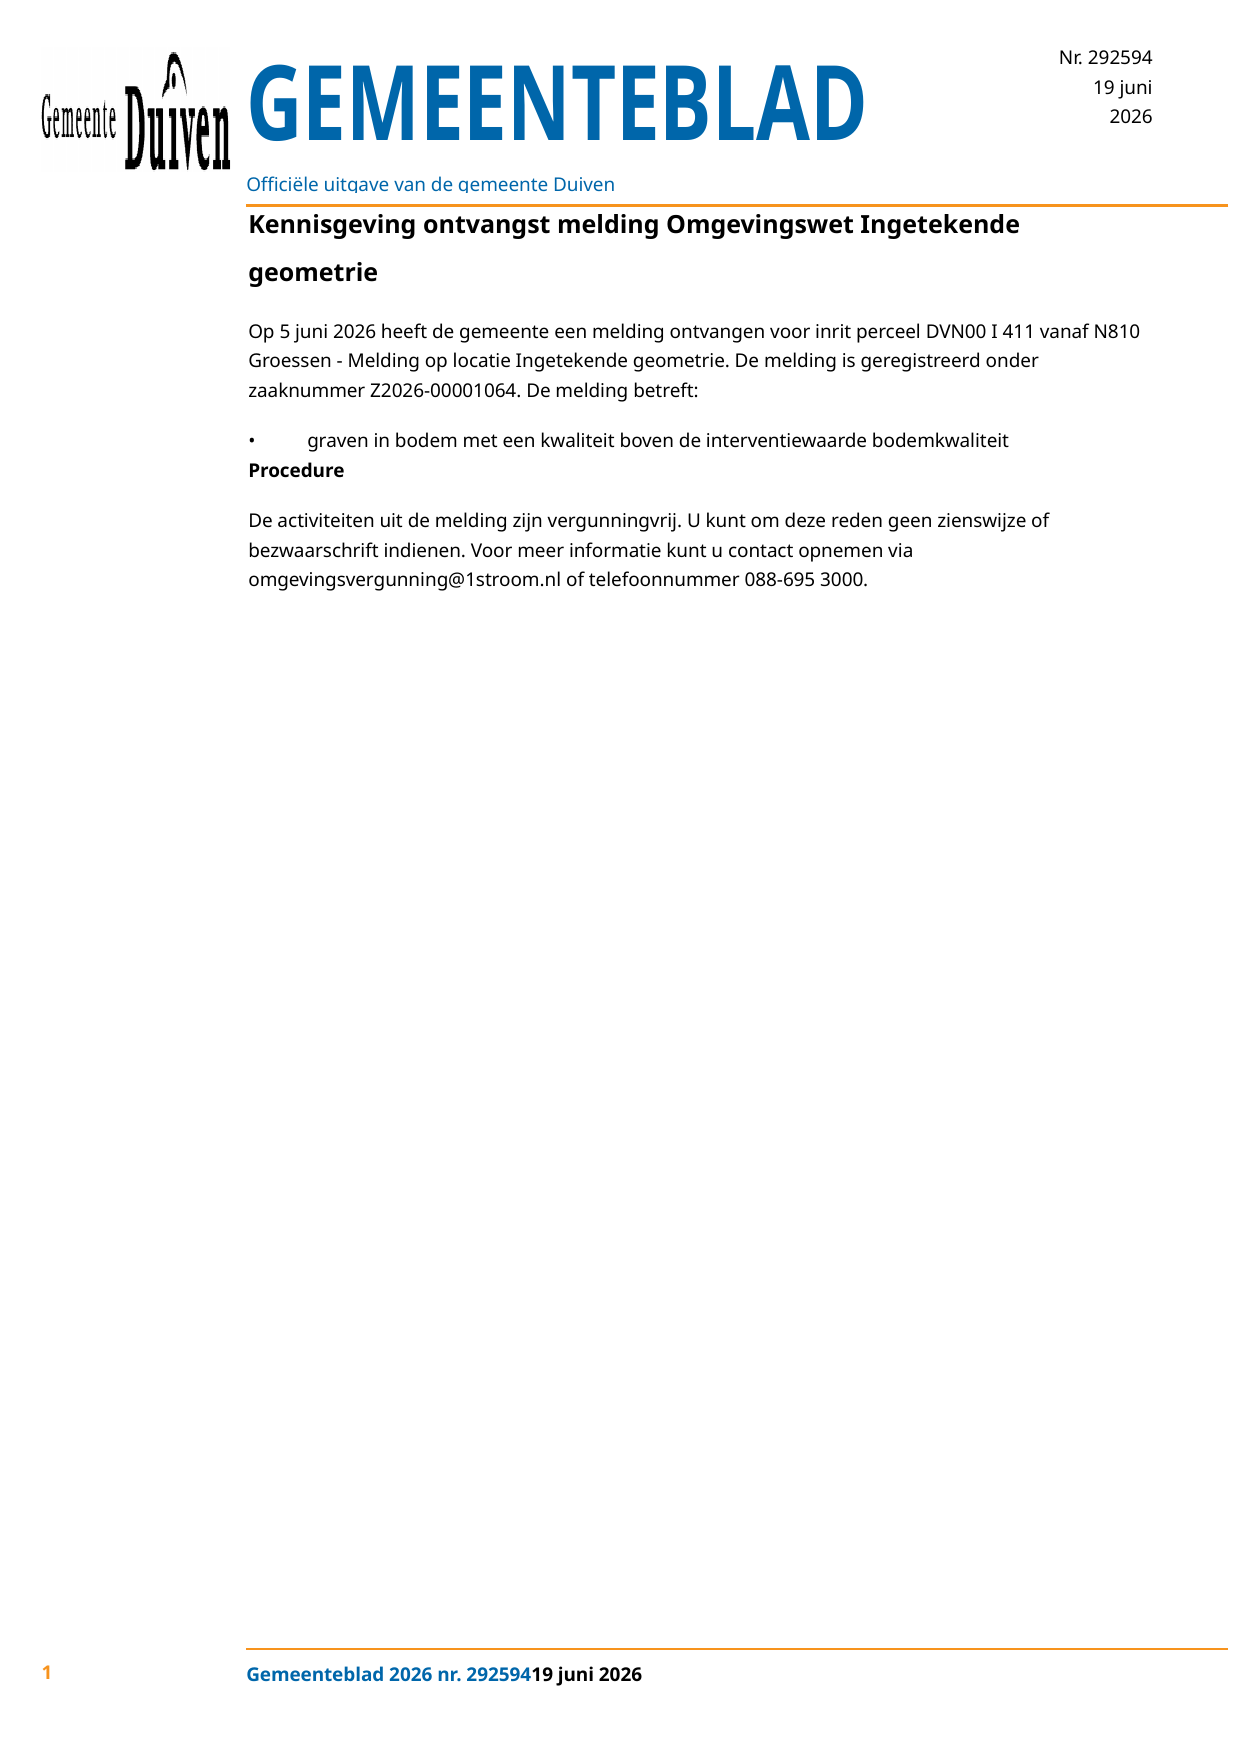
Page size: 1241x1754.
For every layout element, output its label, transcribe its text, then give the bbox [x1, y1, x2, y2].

text De activiteiten uit de melding zijn vergunningvrij. U kunt om deze reden geen zienswijze of bezwaarschrift indienen. Voor meer informatie kunt u contact opnemen via omgevingsvergunning@1stroom.nl of telefoonnummer 088-695 3000. [248, 507, 1152, 592]
text Procedure [248, 457, 1152, 483]
picture [41, 47, 231, 172]
text Op 5 juni 2026 heeft de gemeente een melding ontvangen voor inrit perceel DVN00 I 411 vanaf N810 Groessen - Melding op locatie Ingetekende geometrie. De melding is geregistreerd onder zaaknummer Z2026-00001064. De melding betreft: [248, 318, 1152, 403]
text Kennisgeving ontvangst melding Omgevingswet Ingetekende geometrie [248, 207, 1152, 288]
list graven in bodem met een kwaliteit boven de interventiewaarde bodemkwaliteit [248, 427, 1152, 453]
